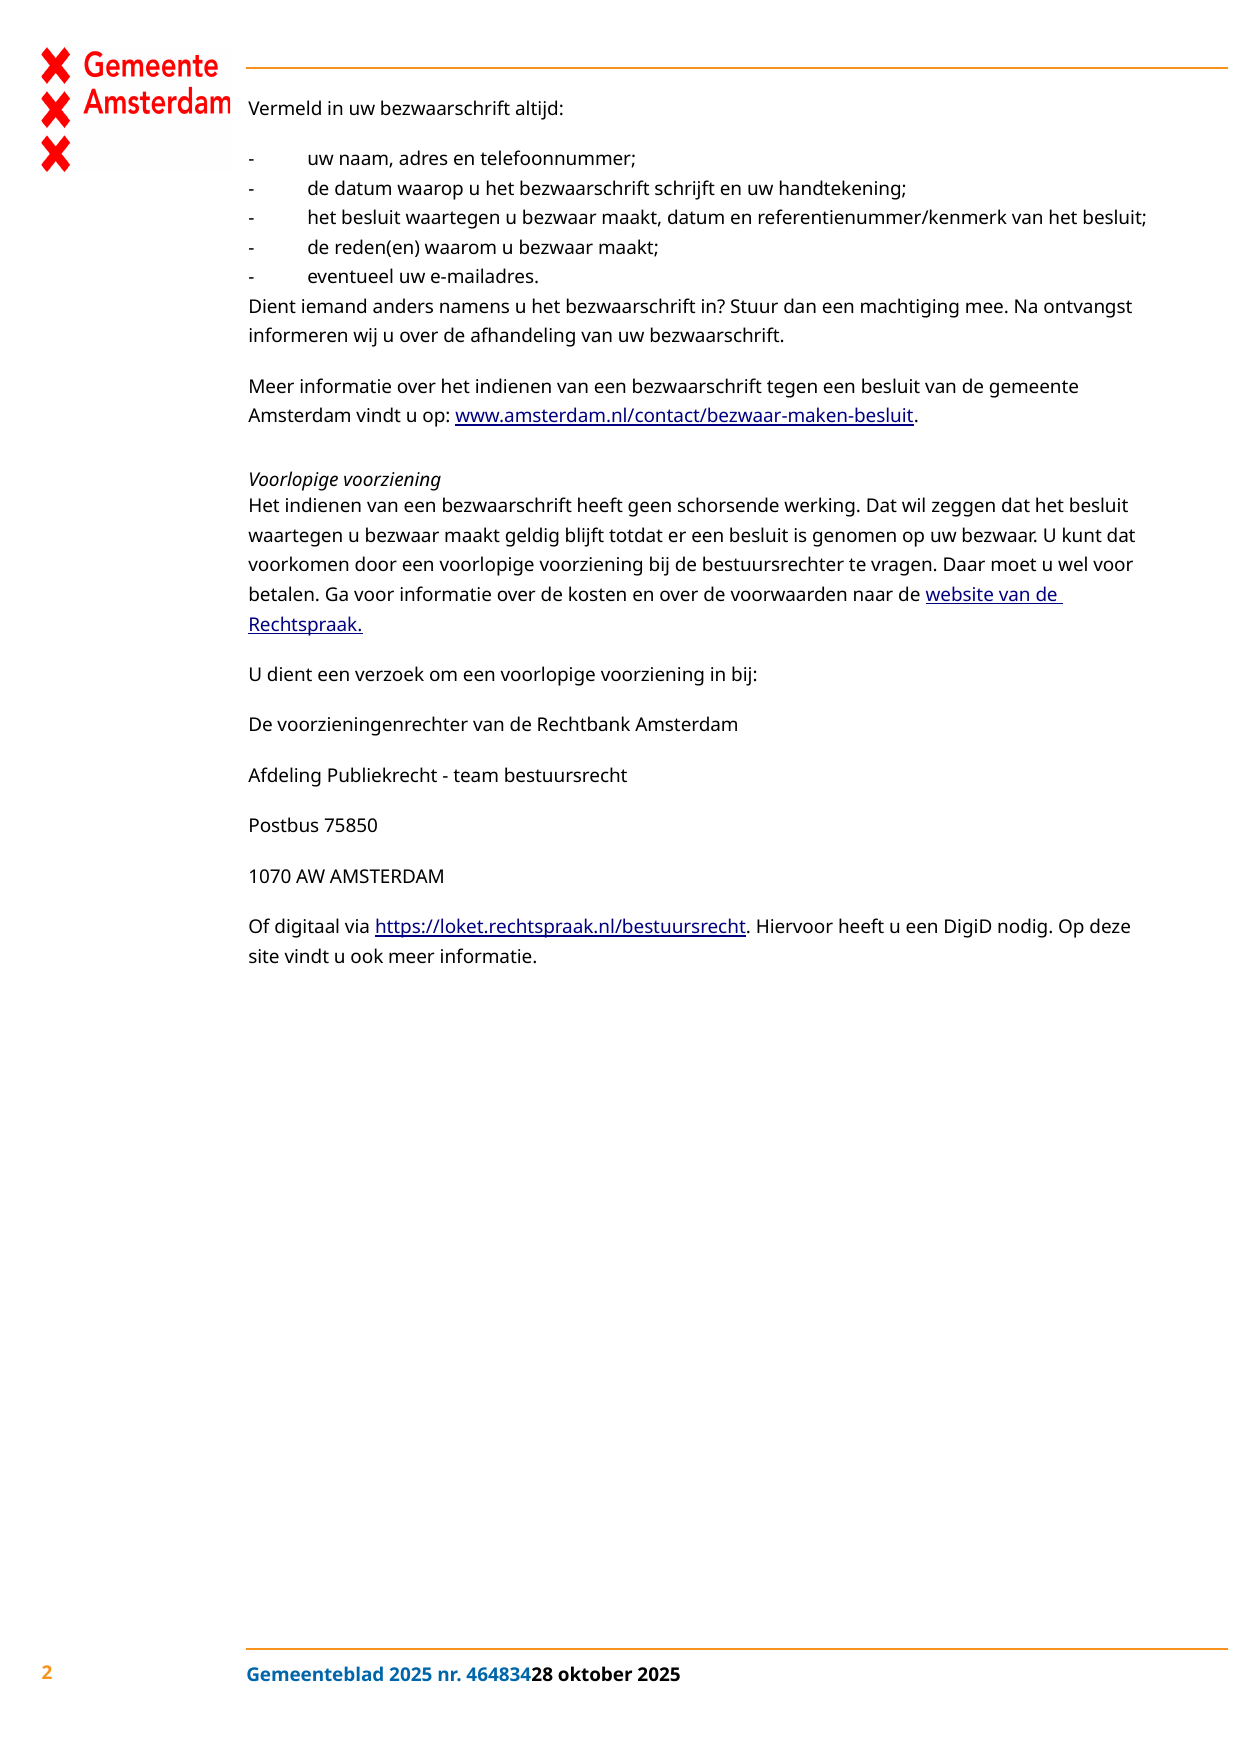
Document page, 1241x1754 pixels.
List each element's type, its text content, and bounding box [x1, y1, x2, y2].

text Postbus 75850 [248, 812, 1152, 838]
list eventueel uw e-mailadres. [248, 263, 1152, 289]
list het besluit waartegen u bezwaar maakt, datum en referentienummer/kenmerk van het besluit; [248, 204, 1152, 230]
text 1070 AW AMSTERDAM [248, 863, 1152, 888]
text Voorlopige voorziening [248, 467, 1152, 492]
text De voorzieningenrechter van de Rechtbank Amsterdam [248, 712, 1152, 737]
list de datum waarop u het bezwaarschrift schrijft en uw handtekening; [248, 175, 1152, 201]
text Vermeld in uw bezwaarschrift altijd: [248, 95, 1152, 121]
text Of digitaal via https://loket.rechtspraak.nl/bestuursrecht. Hiervoor heeft u een DigiD nodig. Op deze site vindt u ook meer informatie. [248, 913, 1152, 968]
text Afdeling Publiekrecht - team bestuursrecht [248, 762, 1152, 788]
list de reden(en) waarom u bezwaar maakt; [248, 234, 1152, 260]
text U dient een verzoek om een voorlopige voorziening in bij: [248, 661, 1152, 687]
picture [41, 47, 231, 172]
text Het indienen van een bezwaarschrift heeft geen schorsende werking. Dat wil zeggen dat het besluit waartegen u bezwaar maakt geldig blijft totdat er een besluit is genomen op uw bezwaar. U kunt dat voorkomen door een voorlopige voorziening bij de bestuursrechter te vragen. Daar moet u wel voor betalen. Ga voor informatie over de kosten en over de voorwaarden naar de website van de Rechtspraak. [248, 492, 1152, 636]
text Meer informatie over het indienen van een bezwaarschrift tegen een besluit van de gemeente Amsterdam vindt u op: www.amsterdam.nl/contact/bezwaar-maken-besluit. [248, 373, 1152, 428]
text Dient iemand anders namens u het bezwaarschrift in? Stuur dan een machtiging mee. Na ontvangst informeren wij u over de afhandeling van uw bezwaarschrift. [248, 293, 1152, 348]
list uw naam, adres en telefoonnummer; [248, 145, 1152, 171]
